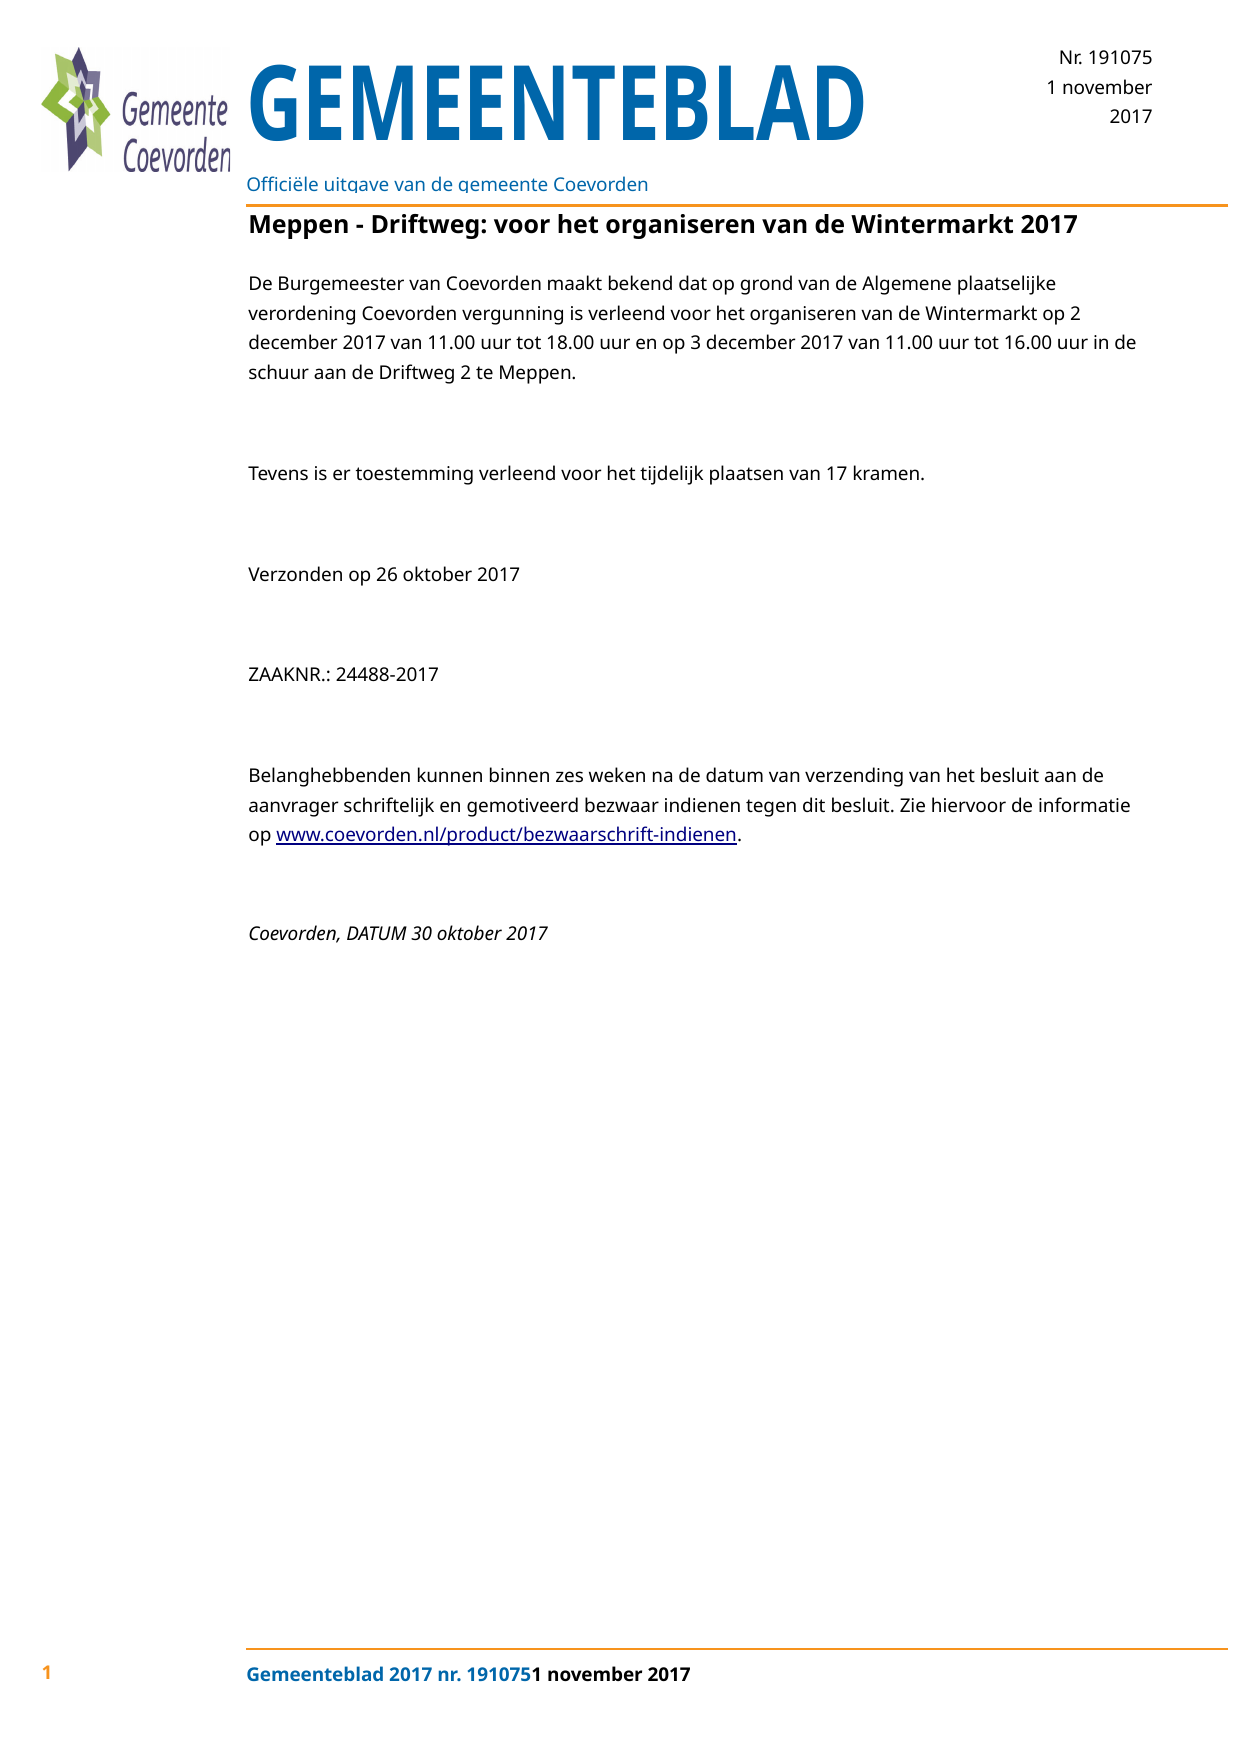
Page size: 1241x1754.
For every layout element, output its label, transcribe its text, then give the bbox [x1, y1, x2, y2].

text Tevens is er toestemming verleend voor het tijdelijk plaatsen van 17 kramen. [248, 460, 1152, 486]
text Coevorden, DATUM 30 oktober 2017 [248, 920, 1152, 946]
text Verzonden op 26 oktober 2017 [248, 561, 1152, 586]
text De Burgemeester van Coevorden maakt bekend dat op grond van de Algemene plaatselijke verordening Coevorden vergunning is verleend voor het organiseren van de Wintermarkt op 2 december 2017 van 11.00 uur tot 18.00 uur en op 3 december 2017 van 11.00 uur tot 16.00 uur in de schuur aan de Driftweg 2 te Meppen. [248, 270, 1152, 385]
picture [41, 47, 231, 172]
text ZAAKNR.: 24488-2017 [248, 662, 1152, 687]
text Meppen - Driftweg: voor het organiseren van de Wintermarkt 2017 [248, 207, 1152, 241]
text Belanghebbenden kunnen binnen zes weken na de datum van verzending van het besluit aan de aanvrager schriftelijk en gemotiveerd bezwaar indienen tegen dit besluit. Zie hiervoor de informatie op www.coevorden.nl/product/bezwaarschrift-indienen. [248, 762, 1152, 847]
